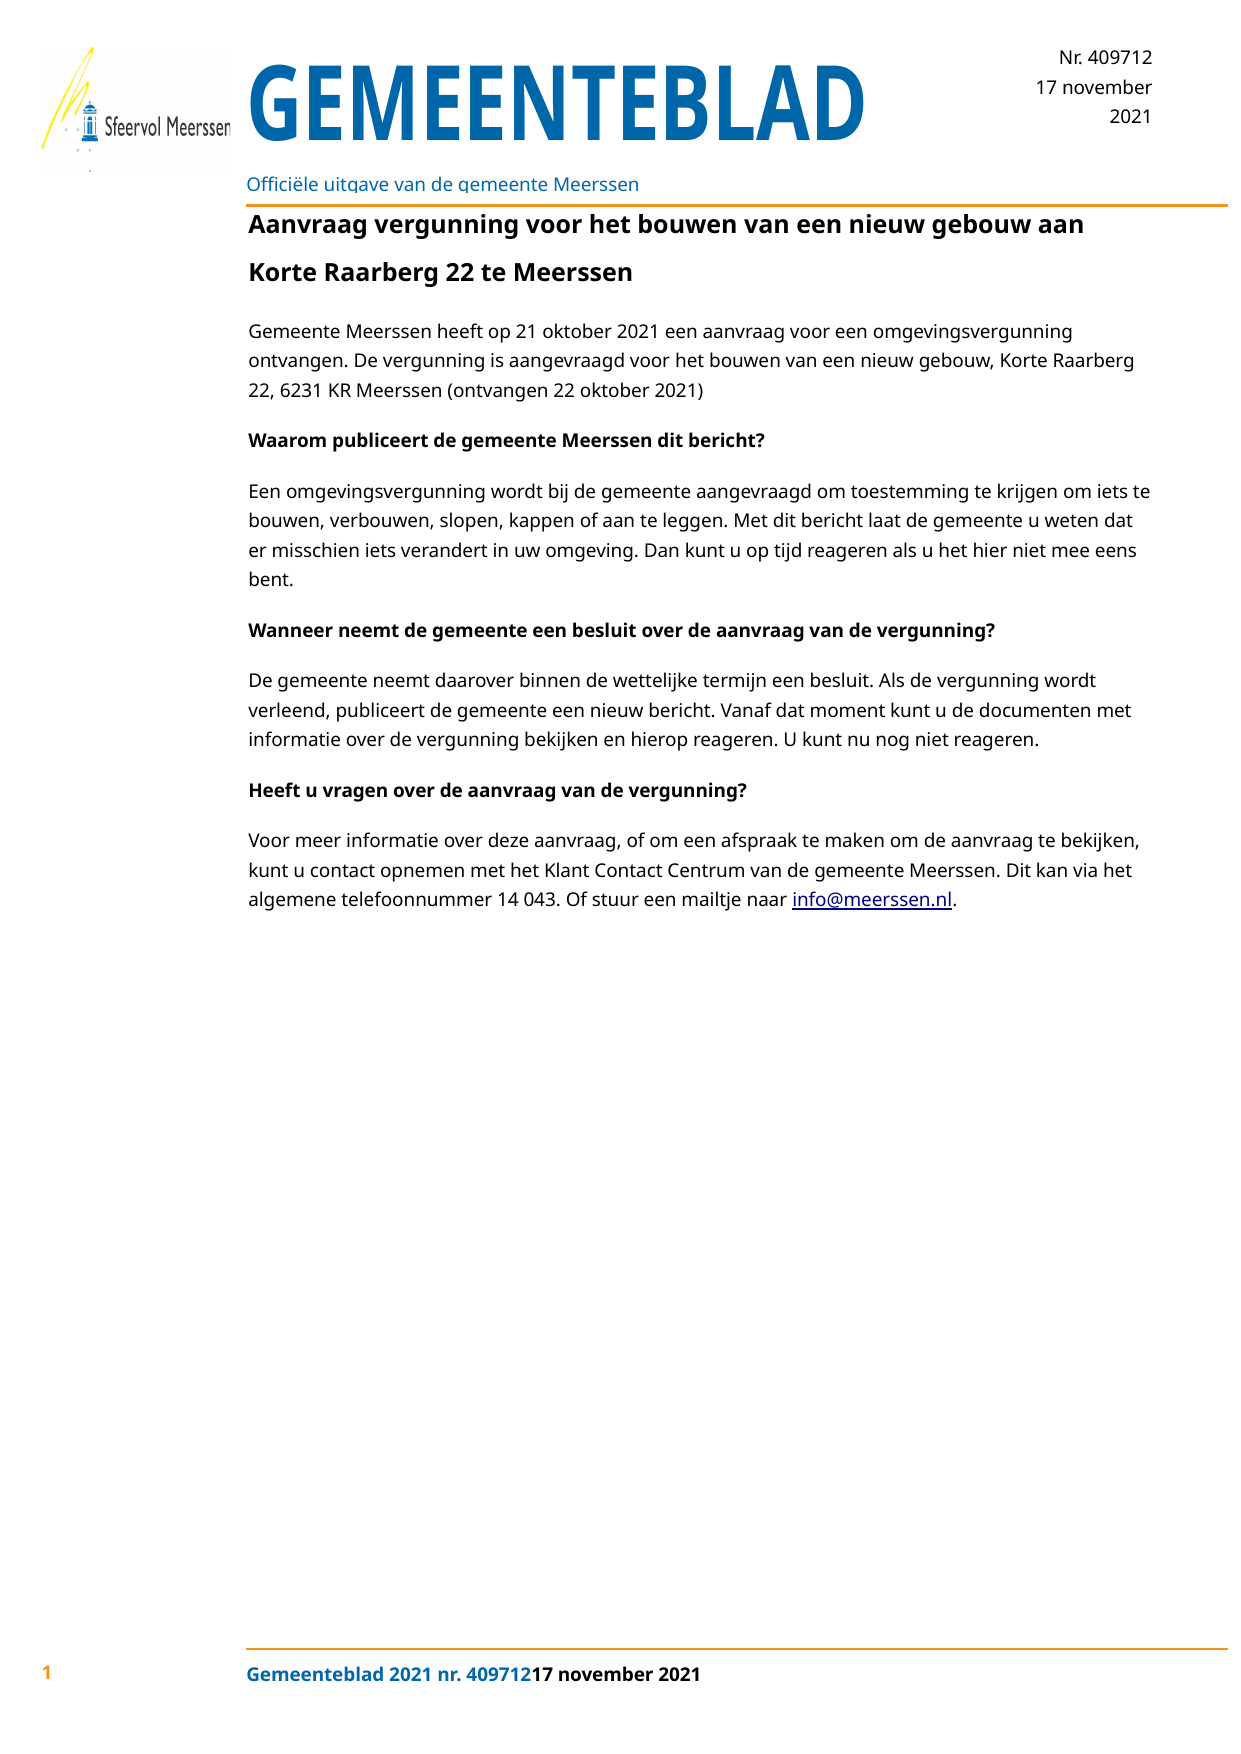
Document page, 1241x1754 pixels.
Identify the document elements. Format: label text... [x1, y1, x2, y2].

text Wanneer neemt de gemeente een besluit over de aanvraag van de vergunning? [248, 617, 1152, 643]
text De gemeente neemt daarover binnen de wettelijke termijn een besluit. Als de vergunning wordt verleend, publiceert de gemeente een nieuw bericht. Vanaf dat moment kunt u de documenten met informatie over de vergunning bekijken en hierop reageren. U kunt nu nog niet reageren. [248, 667, 1152, 752]
text Aanvraag vergunning voor het bouwen van een nieuw gebouw aan Korte Raarberg 22 te Meerssen [248, 207, 1152, 288]
text Voor meer informatie over deze aanvraag, of om een afspraak te maken om de aanvraag te bekijken, kunt u contact opnemen met het Klant Contact Centrum van de gemeente Meerssen. Dit kan via het algemene telefoonnummer 14 043. Of stuur een mailtje naar info@meerssen.nl. [248, 827, 1152, 912]
text Een omgevingsvergunning wordt bij de gemeente aangevraagd om toestemming te krijgen om iets te bouwen, verbouwen, slopen, kappen of aan te leggen. Met dit bericht laat de gemeente u weten dat er misschien iets verandert in uw omgeving. Dan kunt u op tijd reageren als u het hier niet mee eens bent. [248, 478, 1152, 592]
text Gemeente Meerssen heeft op 21 oktober 2021 een aanvraag voor een omgevingsvergunning ontvangen. De vergunning is aangevraagd voor het bouwen van een nieuw gebouw, Korte Raarberg 22, 6231 KR Meerssen (ontvangen 22 oktober 2021) [248, 318, 1152, 403]
text Waarom publiceert de gemeente Meerssen dit bericht? [248, 427, 1152, 453]
text Heeft u vragen over de aanvraag van de vergunning? [248, 777, 1152, 803]
picture [41, 47, 231, 172]
